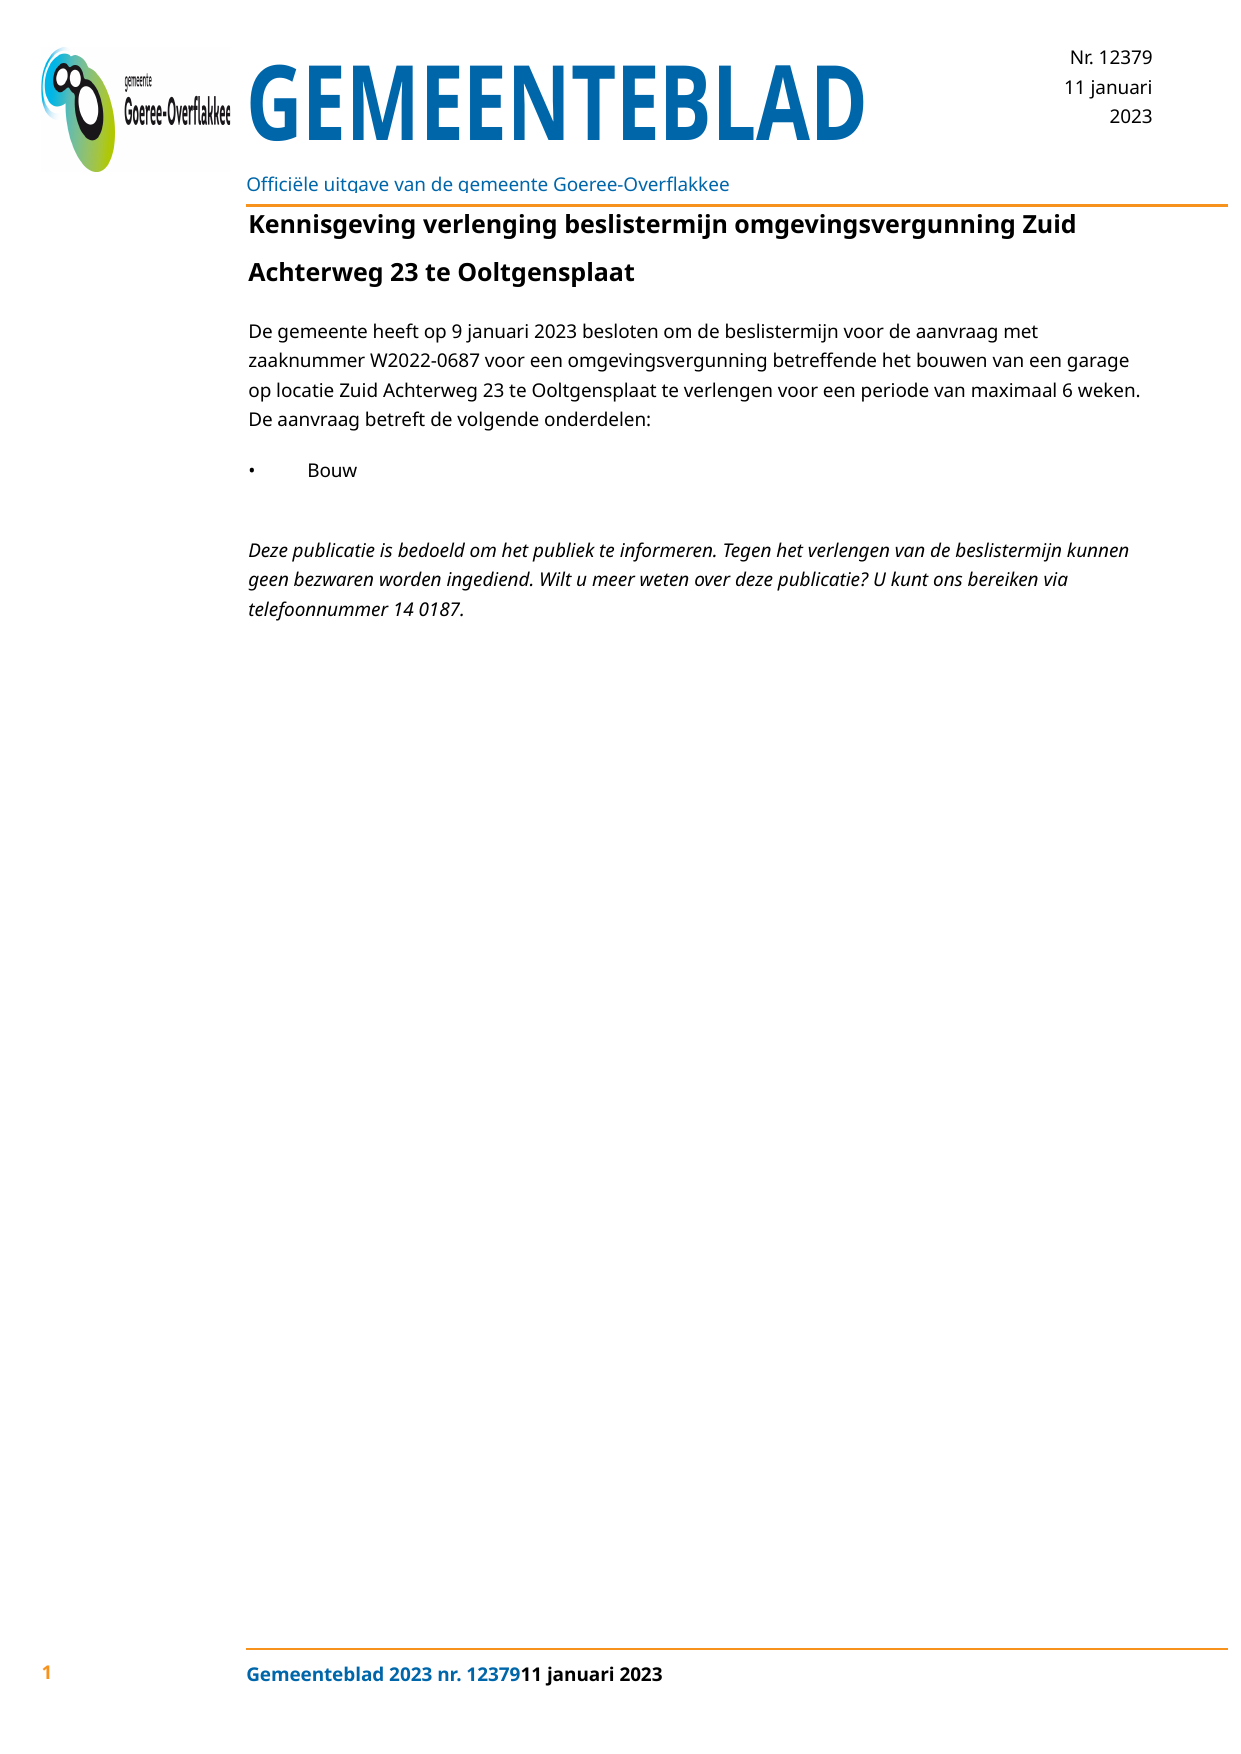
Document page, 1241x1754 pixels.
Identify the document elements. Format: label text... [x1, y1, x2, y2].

text Kennisgeving verlenging beslistermijn omgevingsvergunning Zuid Achterweg 23 te Ooltgensplaat [248, 207, 1152, 288]
text Deze publicatie is bedoeld om het publiek te informeren. Tegen het verlengen van de beslistermijn kunnen geen bezwaren worden ingediend. Wilt u meer weten over deze publicatie? U kunt ons bereiken via telefoonnummer 14 0187. [248, 537, 1152, 622]
text De gemeente heeft op 9 januari 2023 besloten om de beslistermijn voor de aanvraag met zaaknummer W2022-0687 voor een omgevingsvergunning betreffende het bouwen van een garage op locatie Zuid Achterweg 23 te Ooltgensplaat te verlengen voor een periode van maximaal 6 weken. De aanvraag betreft de volgende onderdelen: [248, 318, 1152, 432]
list Bouw [248, 457, 1152, 483]
picture [41, 47, 231, 172]
